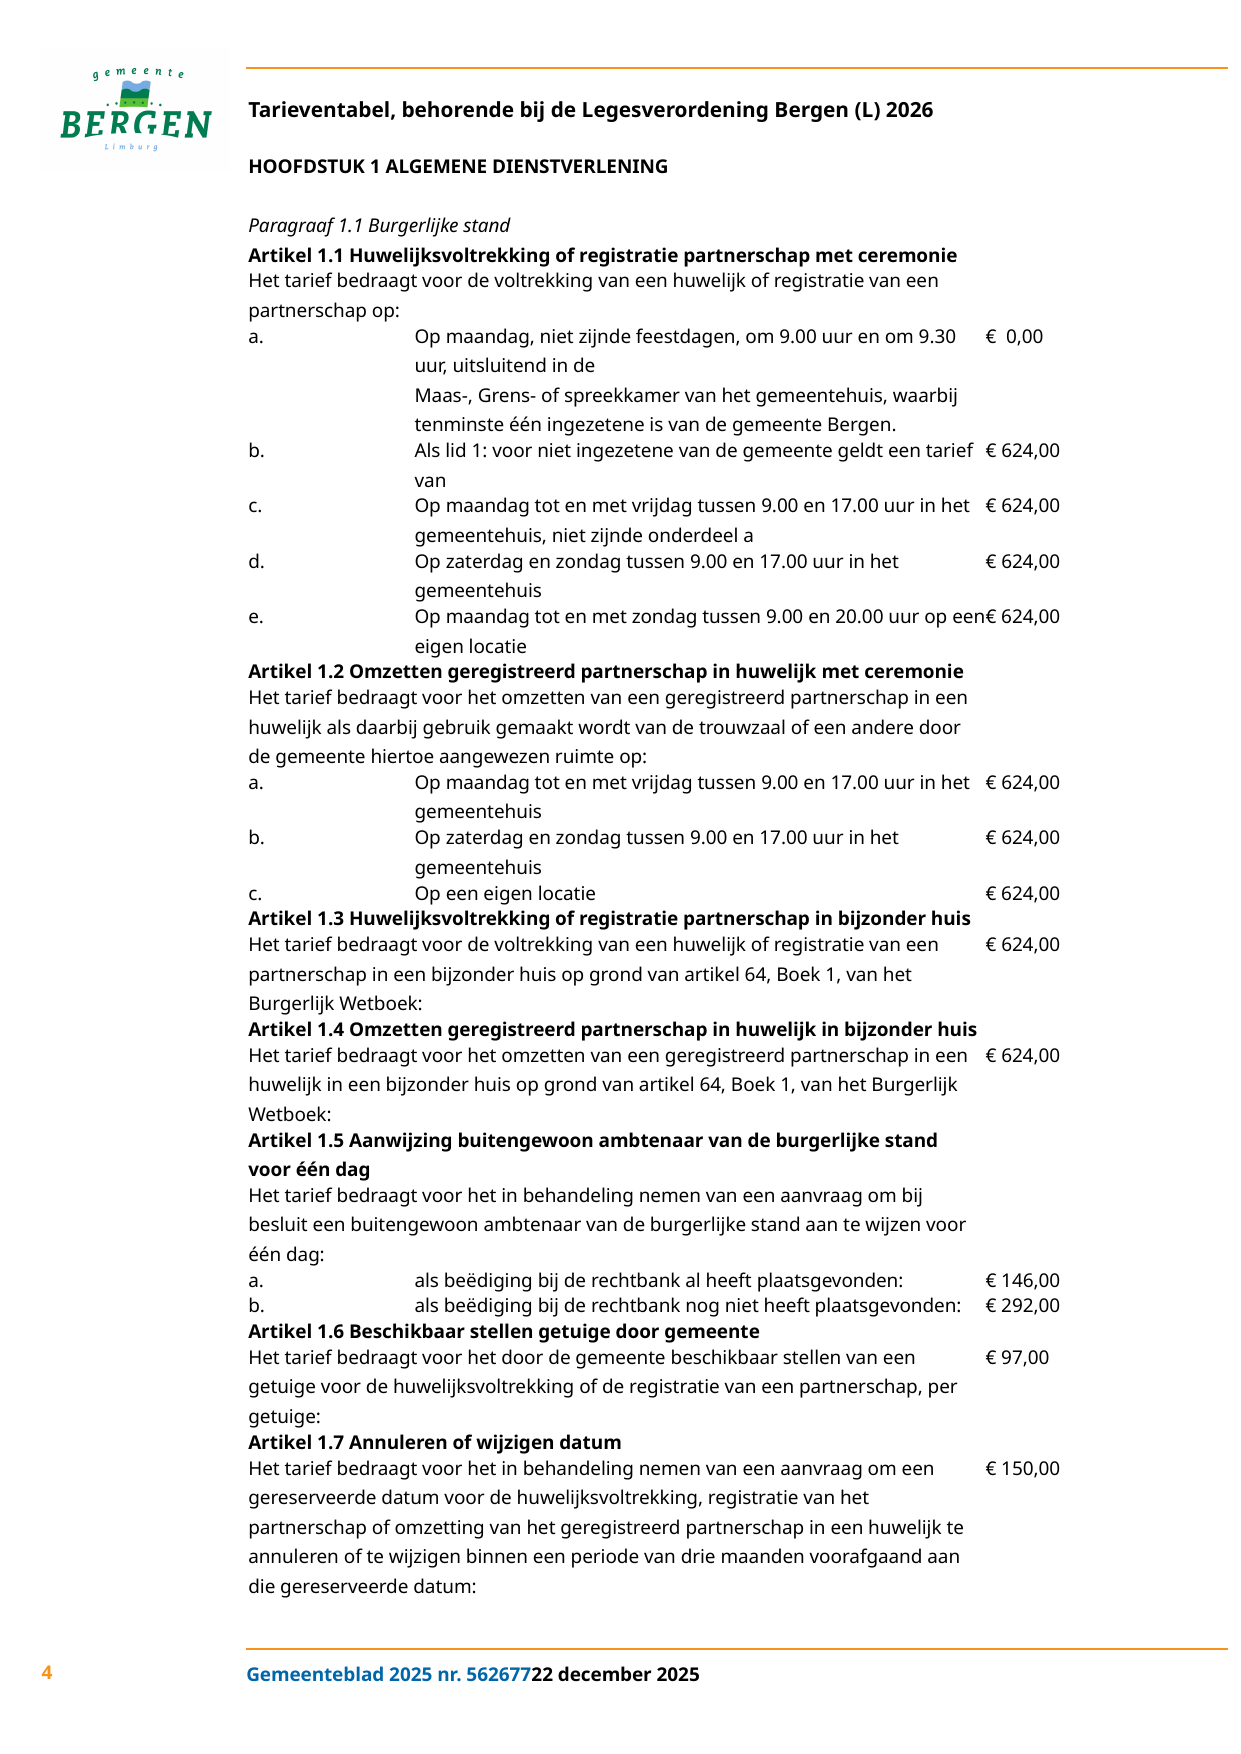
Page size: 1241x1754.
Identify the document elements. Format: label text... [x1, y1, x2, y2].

table_cell a. [248, 769, 414, 824]
table_cell [985, 684, 1152, 769]
table_cell € 624,00 [985, 548, 1152, 603]
table_cell Op maandag tot en met vrijdag tussen 9.00 en 17.00 uur in het gemeentehuis, niet zijnde onderdeel a [414, 493, 985, 548]
table_header Artikel 1.1 Huwelijksvoltrekking of registratie partnerschap met ceremonie [248, 242, 985, 267]
table_cell Het tarief bedraagt voor de voltrekking van een huwelijk of registratie van een partnerschap op: [248, 268, 985, 323]
table_cell d. [248, 548, 414, 603]
table_cell € 624,00 [985, 1042, 1152, 1127]
table_cell Artikel 1.5 Aanwijzing buitengewoon ambtenaar van de burgerlijke stand voor één dag [248, 1127, 985, 1182]
table_cell [985, 1429, 1152, 1455]
table_cell b. [248, 825, 414, 880]
table_cell € 624,00 [985, 825, 1152, 880]
table_cell c. [248, 880, 414, 906]
table_cell Artikel 1.7 Annuleren of wijzigen datum [248, 1429, 985, 1455]
table_cell a. [248, 323, 414, 437]
table_cell [985, 268, 1152, 323]
picture [41, 47, 231, 172]
table_cell als beëdiging bij de rechtbank al heeft plaatsgevonden: [414, 1267, 985, 1293]
table_cell Het tarief bedraagt voor het in behandeling nemen van een aanvraag om bij besluit een buitengewoon ambtenaar van de burgerlijke stand aan te wijzen voor één dag: [248, 1182, 985, 1267]
text Paragraaf 1.1 Burgerlijke stand [248, 212, 1152, 238]
table_cell Artikel 1.2 Omzetten geregistreerd partnerschap in huwelijk met ceremonie [248, 659, 985, 684]
table_cell € 146,00 [985, 1267, 1152, 1293]
table_cell € 0,00 [985, 323, 1152, 437]
table_cell € 624,00 [985, 603, 1152, 658]
table_cell [985, 906, 1152, 931]
table_cell e. [248, 603, 414, 658]
table_cell € 624,00 [985, 931, 1152, 1016]
table_cell Als lid 1: voor niet ingezetene van de gemeente geldt een tarief van [414, 437, 985, 493]
table_cell € 624,00 [985, 769, 1152, 824]
table_cell Het tarief bedraagt voor het omzetten van een geregistreerd partnerschap in een huwelijk als daarbij gebruik gemaakt wordt van de trouwzaal of een andere door de gemeente hiertoe aangewezen ruimte op: [248, 684, 985, 769]
table_cell Het tarief bedraagt voor het omzetten van een geregistreerd partnerschap in een huwelijk in een bijzonder huis op grond van artikel 64, Boek 1, van het Burgerlijk Wetboek: [248, 1042, 985, 1127]
table_cell Op maandag tot en met zondag tussen 9.00 en 20.00 uur op een eigen locatie [414, 603, 985, 658]
table_cell € 624,00 [985, 880, 1152, 906]
table_cell Artikel 1.6 Beschikbaar stellen getuige door gemeente [248, 1319, 985, 1344]
table_cell [985, 1127, 1152, 1182]
text HOOFDSTUK 1 ALGEMENE DIENSTVERLENING [248, 153, 1152, 179]
table_cell Het tarief bedraagt voor de voltrekking van een huwelijk of registratie van een partnerschap in een bijzonder huis op grond van artikel 64, Boek 1, van het Burgerlijk Wetboek: [248, 931, 985, 1016]
table_cell b. [248, 1293, 414, 1318]
table_header [985, 242, 1152, 267]
table_cell [985, 659, 1152, 684]
table_cell Op maandag, niet zijnde feestdagen, om 9.00 uur en om 9.30 uur, uitsluitend in de Maas-, Grens- of spreekkamer van het gemeentehuis, waarbij tenminste één ingezetene is van de gemeente Bergen. [414, 323, 985, 437]
table_cell € 624,00 [985, 493, 1152, 548]
table_cell b. [248, 437, 414, 493]
table_cell Op een eigen locatie [414, 880, 985, 906]
table_cell c. [248, 493, 414, 548]
table_cell [985, 1016, 1152, 1042]
table_cell € 150,00 [985, 1455, 1152, 1599]
table_cell als beëdiging bij de rechtbank nog niet heeft plaatsgevonden: [414, 1293, 985, 1318]
table_cell Op zaterdag en zondag tussen 9.00 en 17.00 uur in het gemeentehuis [414, 548, 985, 603]
table_cell Op zaterdag en zondag tussen 9.00 en 17.00 uur in het gemeentehuis [414, 825, 985, 880]
table_cell Het tarief bedraagt voor het door de gemeente beschikbaar stellen van een getuige voor de huwelijksvoltrekking of de registratie van een partnerschap, per getuige: [248, 1344, 985, 1429]
table_cell a. [248, 1267, 414, 1293]
table_cell [985, 1182, 1152, 1267]
table_cell € 292,00 [985, 1293, 1152, 1318]
table_cell € 624,00 [985, 437, 1152, 493]
text Tarieventabel, behorende bij de Legesverordening Bergen (L) 2026 [248, 95, 1152, 123]
table_cell Artikel 1.4 Omzetten geregistreerd partnerschap in huwelijk in bijzonder huis [248, 1016, 985, 1042]
table_cell Het tarief bedraagt voor het in behandeling nemen van een aanvraag om een gereserveerde datum voor de huwelijksvoltrekking, registratie van het partnerschap of omzetting van het geregistreerd partnerschap in een huwelijk te annuleren of te wijzigen binnen een periode van drie maanden voorafgaand aan die gereserveerde datum: [248, 1455, 985, 1599]
table_cell € 97,00 [985, 1344, 1152, 1429]
table_cell Op maandag tot en met vrijdag tussen 9.00 en 17.00 uur in het gemeentehuis [414, 769, 985, 824]
table_cell [985, 1319, 1152, 1344]
table_cell Artikel 1.3 Huwelijksvoltrekking of registratie partnerschap in bijzonder huis [248, 906, 985, 931]
